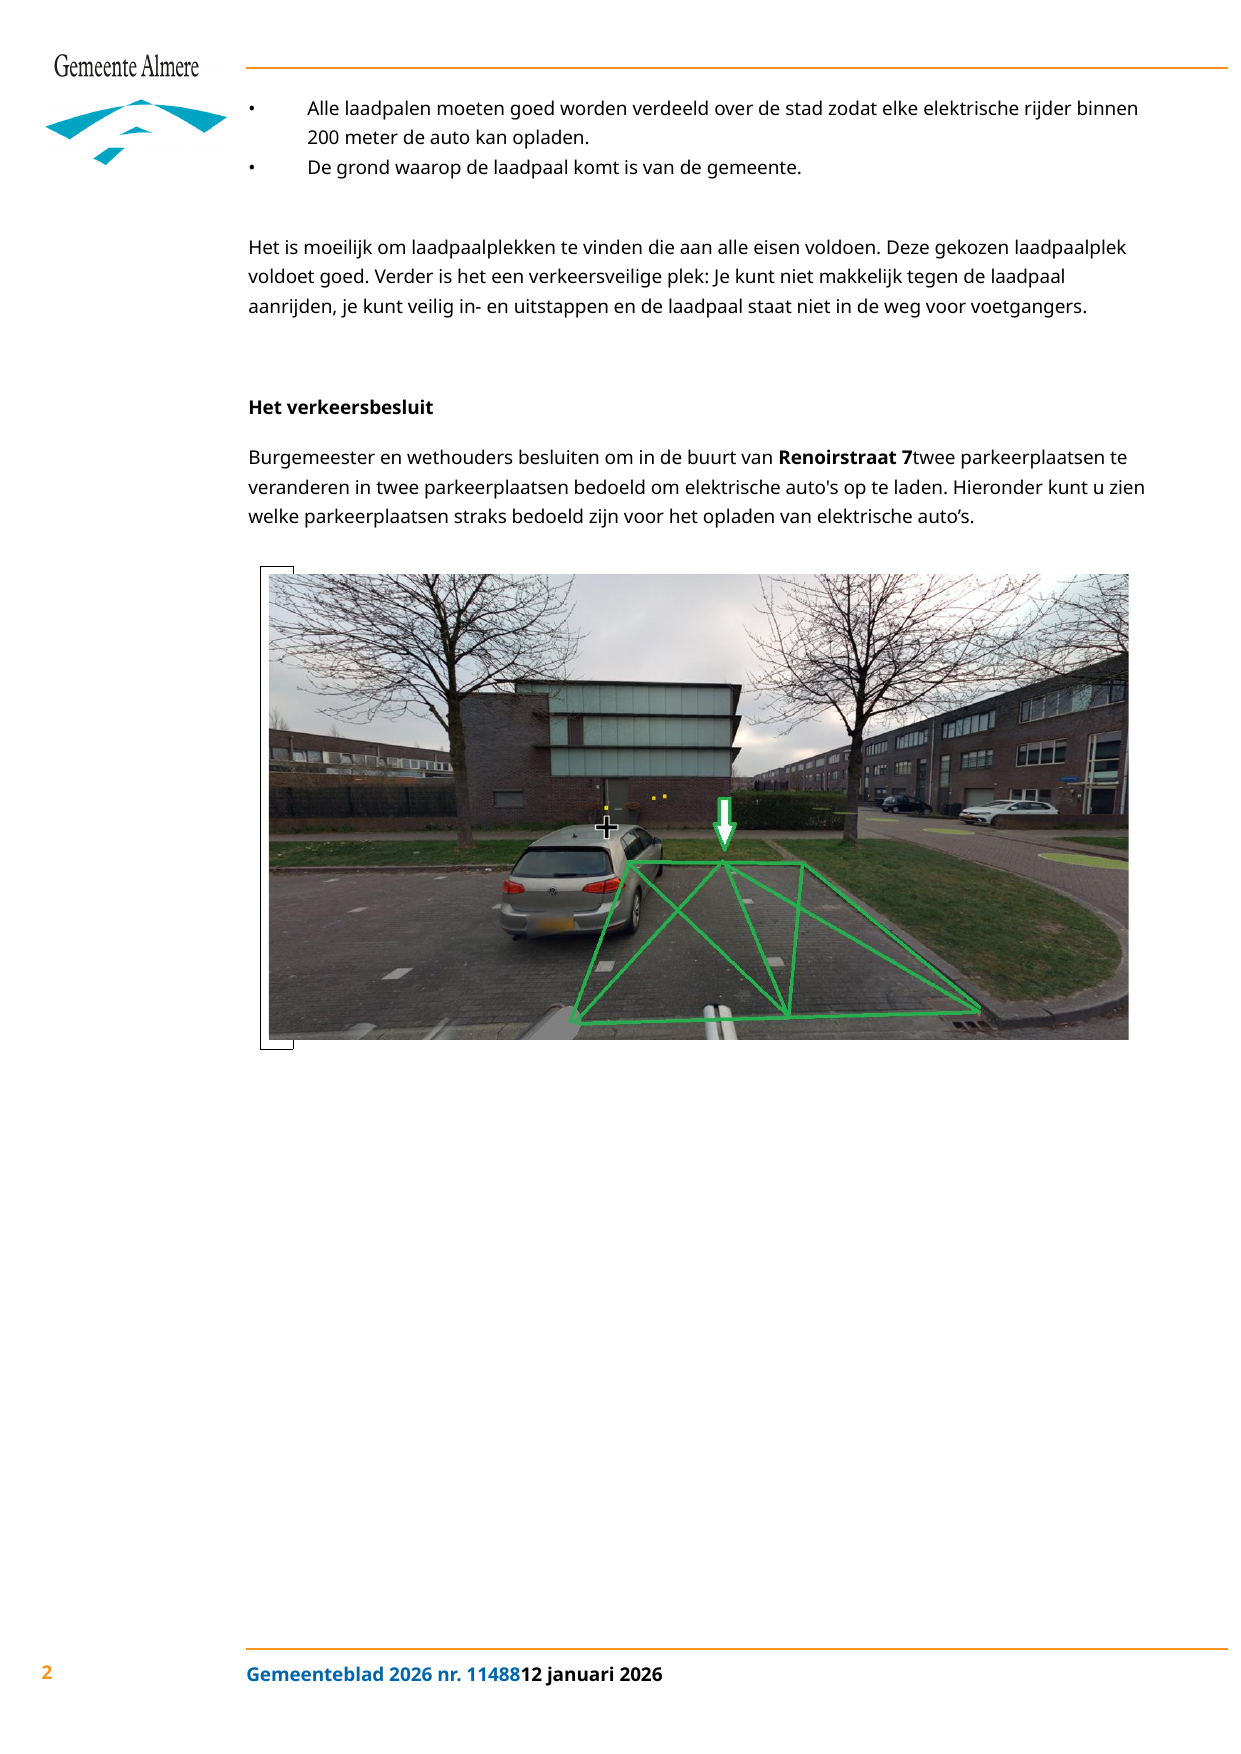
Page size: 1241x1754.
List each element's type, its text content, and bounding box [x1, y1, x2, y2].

text Het verkeersbesluit [248, 394, 1152, 420]
list De grond waarop de laadpaal komt is van de gemeente. [248, 154, 1152, 180]
text Het is moeilijk om laadpaalplekken te vinden die aan alle eisen voldoen. Deze gekozen laadpaalplek voldoet goed. Verder is het een verkeersveilige plek: Je kunt niet makkelijk tegen de laadpaal aanrijden, je kunt veilig in- en uitstappen en de laadpaal staat niet in de weg voor voetgangers. [248, 234, 1152, 319]
text Burgemeester en wethouders besluiten om in de buurt van Renoirstraat 7twee parkeerplaatsen te veranderen in twee parkeerplaatsen bedoeld om elektrische auto's op te laden. Hieronder kunt u zien welke parkeerplaatsen straks bedoeld zijn voor het opladen van elektrische auto’s. [248, 444, 1152, 529]
picture [268, 574, 1129, 1040]
picture [41, 47, 231, 172]
list Alle laadpalen moeten goed worden verdeeld over de stad zodat elke elektrische rijder binnen 200 meter de auto kan opladen. [248, 95, 1152, 150]
